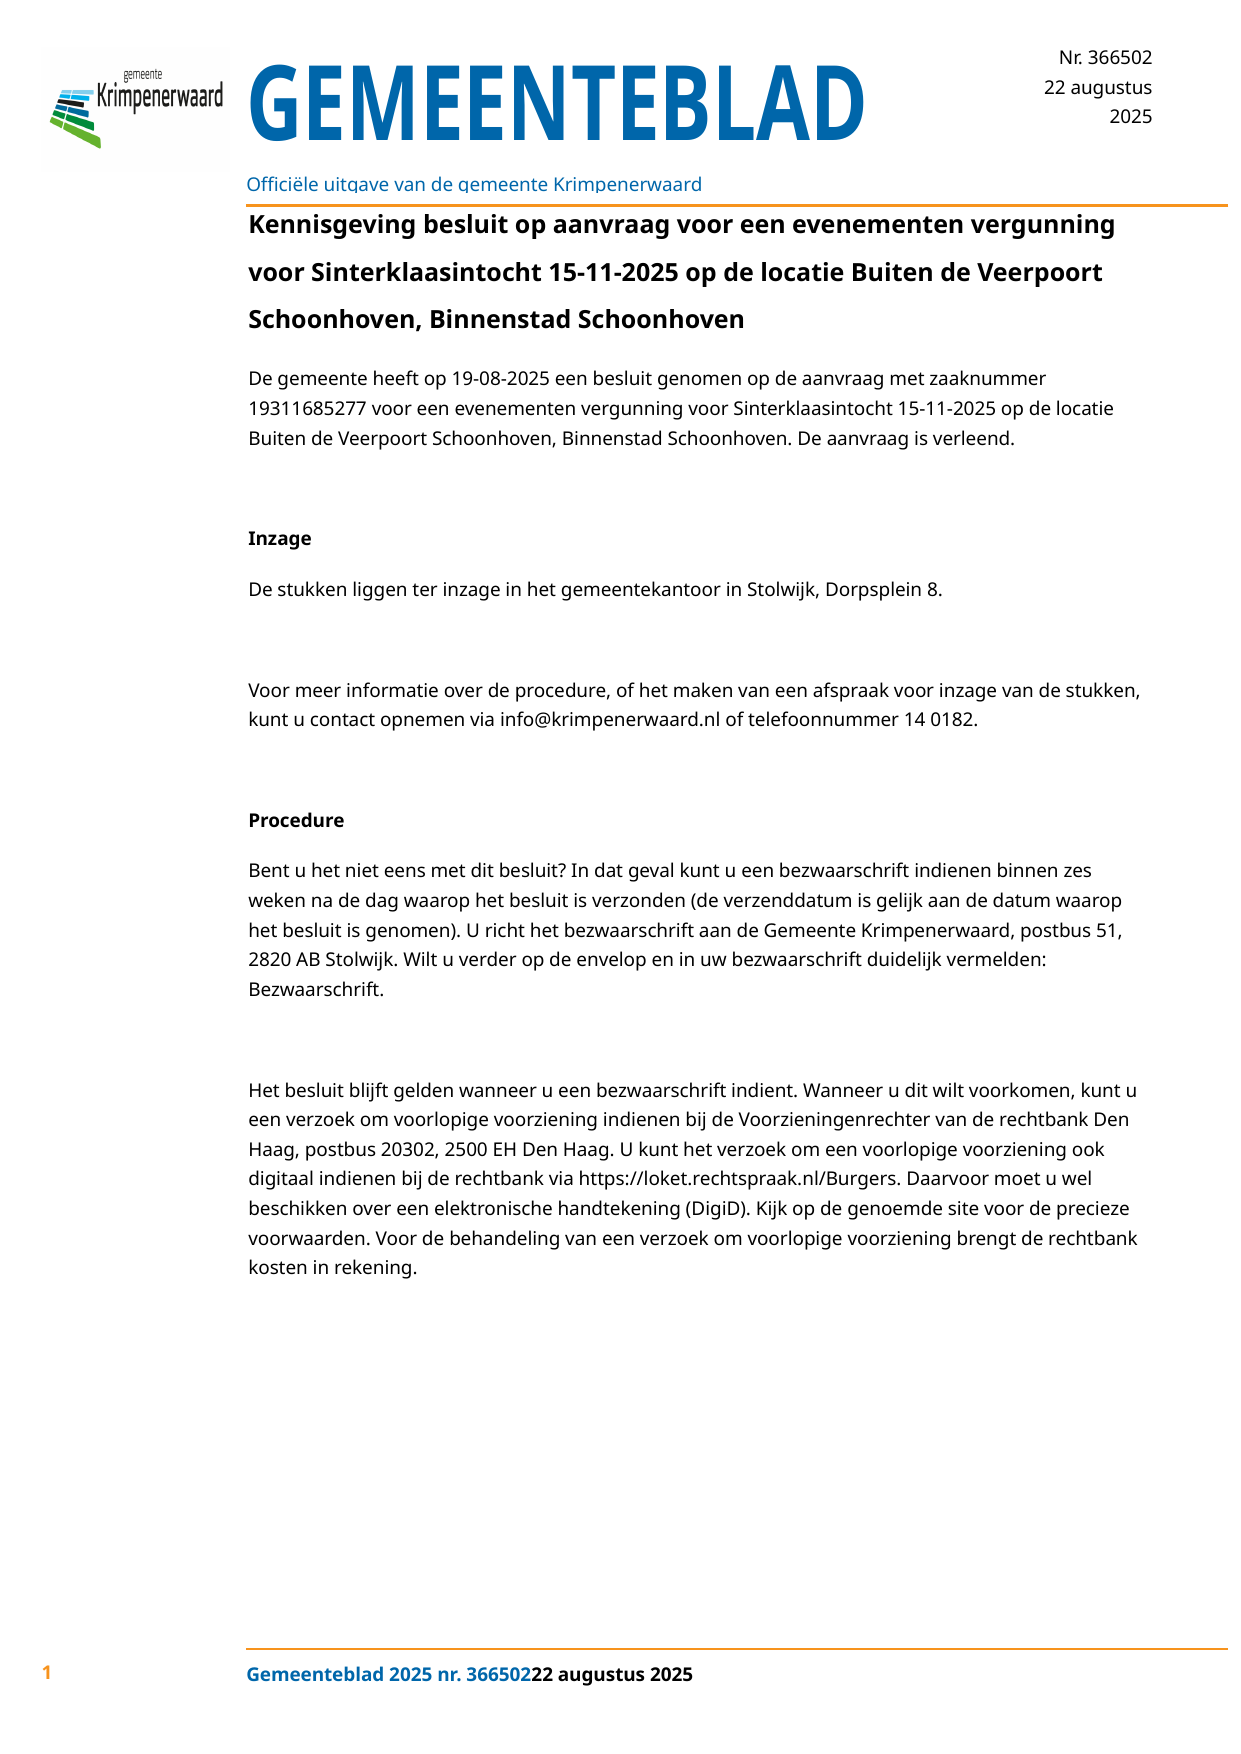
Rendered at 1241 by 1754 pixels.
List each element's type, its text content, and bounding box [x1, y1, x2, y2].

text Bent u het niet eens met dit besluit? In dat geval kunt u een bezwaarschrift indienen binnen zes weken na de dag waarop het besluit is verzonden (de verzenddatum is gelijk aan de datum waarop het besluit is genomen). U richt het bezwaarschrift aan de Gemeente Krimpenerwaard, postbus 51, 2820 AB Stolwijk. Wilt u verder op de envelop en in uw bezwaarschrift duidelijk vermelden: Bezwaarschrift. [248, 858, 1152, 1002]
text Inzage [248, 526, 1152, 551]
text De gemeente heeft op 19-08-2025 een besluit genomen op de aanvraag met zaaknummer 19311685277 voor een evenementen vergunning voor Sinterklaasintocht 15-11-2025 op de locatie Buiten de Veerpoort Schoonhoven, Binnenstad Schoonhoven. De aanvraag is verleend. [248, 366, 1152, 450]
text Voor meer informatie over de procedure, of het maken van een afspraak voor inzage van de stukken, kunt u contact opnemen via info@krimpenerwaard.nl of telefoonnummer 14 0182. [248, 677, 1152, 732]
picture [41, 47, 231, 172]
text Procedure [248, 807, 1152, 833]
text De stukken liggen ter inzage in het gemeentekantoor in Stolwijk, Dorpsplein 8. [248, 576, 1152, 602]
text Kennisgeving besluit op aanvraag voor een evenementen vergunning voor Sinterklaasintocht 15-11-2025 op de locatie Buiten de Veerpoort Schoonhoven, Binnenstad Schoonhoven [248, 207, 1152, 336]
text Het besluit blijft gelden wanneer u een bezwaarschrift indient. Wanneer u dit wilt voorkomen, kunt u een verzoek om voorlopige voorziening indienen bij de Voorzieningenrechter van de rechtbank Den Haag, postbus 20302, 2500 EH Den Haag. U kunt het verzoek om een voorlopige voorziening ook digitaal indienen bij de rechtbank via https://loket.rechtspraak.nl/Burgers. Daarvoor moet u wel beschikken over een elektronische handtekening (DigiD). Kijk op de genoemde site voor de precieze voorwaarden. Voor de behandeling van een verzoek om voorlopige voorziening brengt de rechtbank kosten in rekening. [248, 1077, 1152, 1280]
